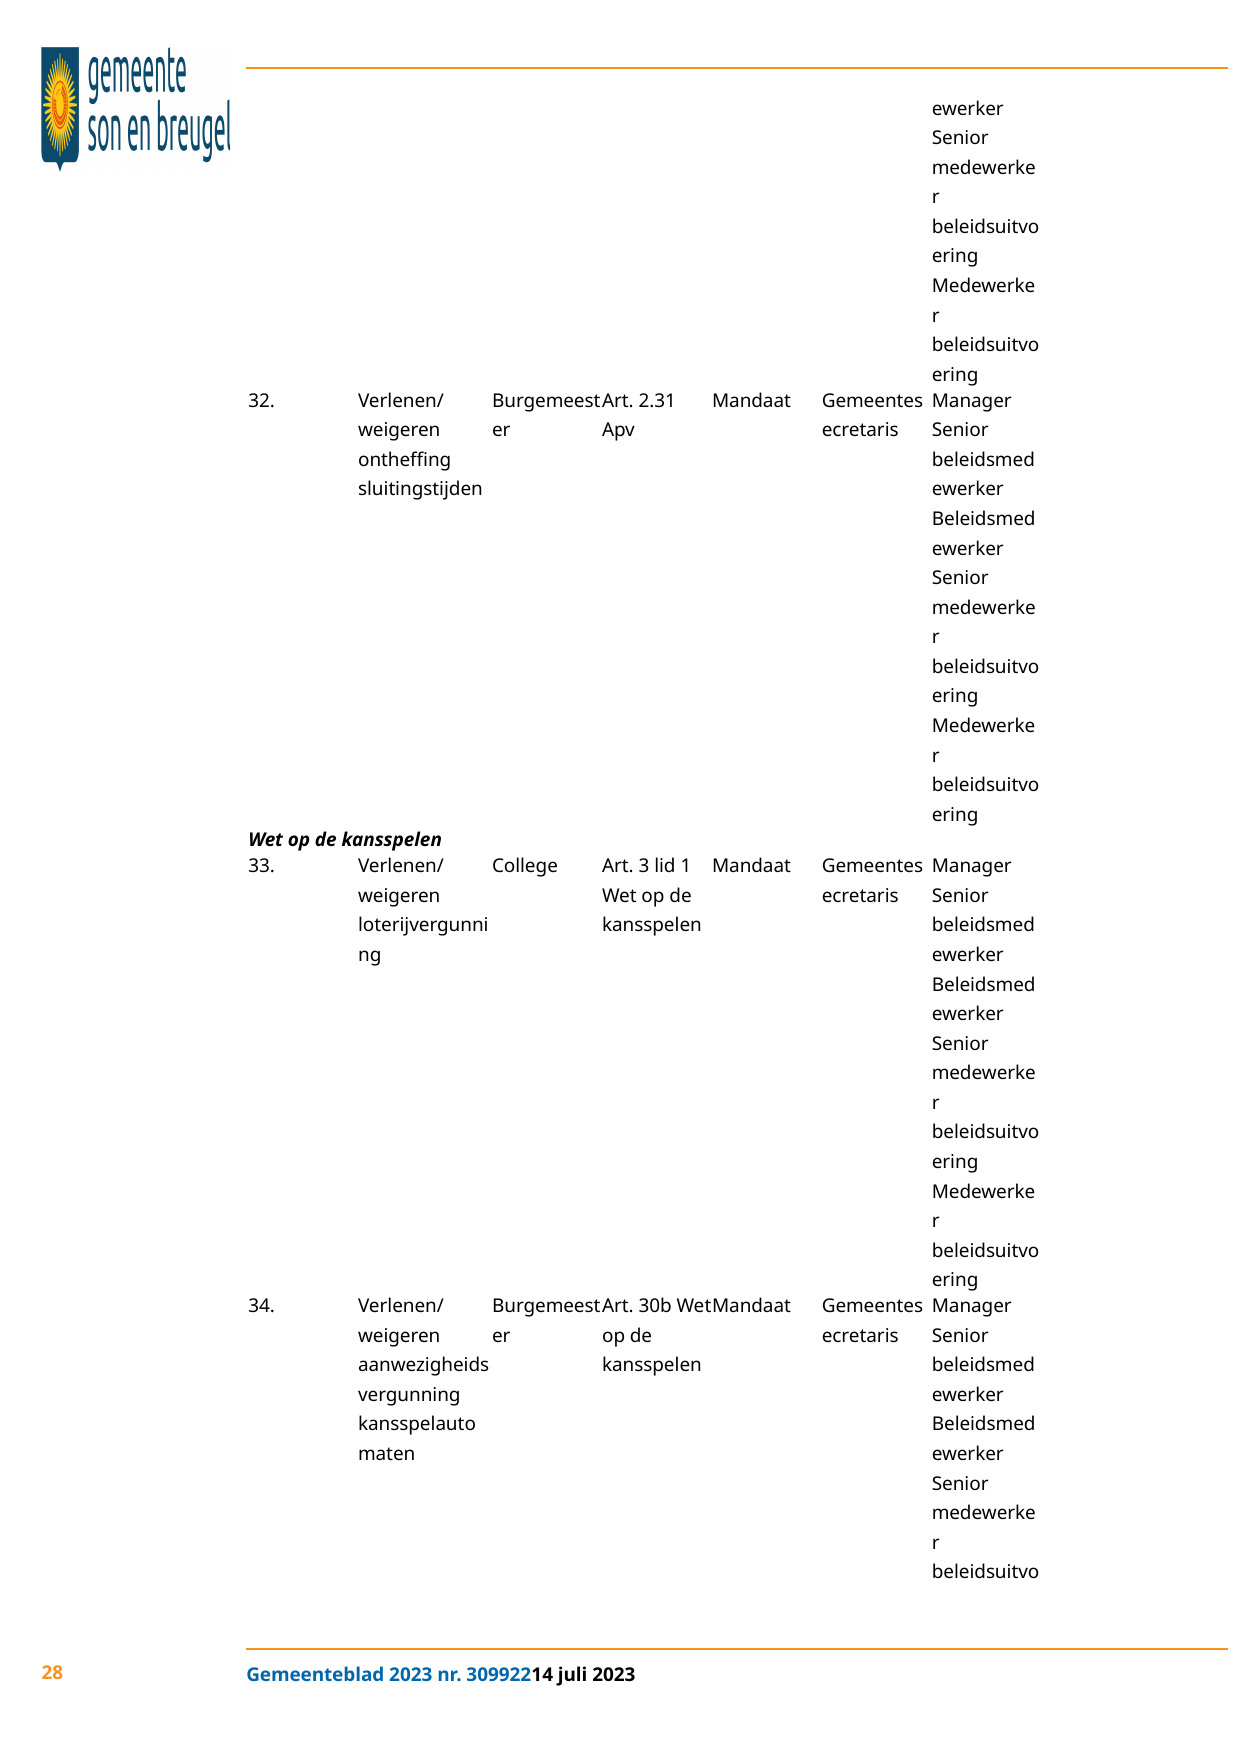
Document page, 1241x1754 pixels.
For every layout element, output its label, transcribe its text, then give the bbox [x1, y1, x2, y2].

table_cell Art. 30b Wet op de kansspelen [602, 1292, 712, 1584]
table_cell Burgemeester [492, 387, 602, 827]
table_cell [358, 95, 492, 387]
picture [41, 47, 231, 172]
table_cell 32. [248, 387, 358, 827]
table_cell Verlenen/weigeren ontheffing sluitingstijden [358, 387, 492, 827]
table_cell Art. 2.31 Apv [602, 387, 712, 827]
table_cell [248, 95, 358, 387]
table_cell Manager Senior beleidsmedewerker Beleidsmedewerker Senior medewerker beleidsuitvoering Medewerker beleidsuitvoering [932, 853, 1042, 1292]
table_cell [822, 95, 932, 387]
table_cell Verlenen/weigeren loterijvergunning [358, 853, 492, 1292]
table_cell 34. [248, 1292, 358, 1584]
table_cell Gemeentesecretaris [822, 853, 932, 1292]
table_cell Manager Senior beleidsmedewerker Beleidsmedewerker Senior medewerker beleidsuitvo [932, 1292, 1042, 1584]
table_cell [1042, 95, 1152, 387]
table_cell 33. [248, 853, 358, 1292]
table_cell [602, 95, 712, 387]
table_cell Manager Senior beleidsmedewerker Beleidsmedewerker Senior medewerker beleidsuitvoering Medewerker beleidsuitvoering [932, 387, 1042, 827]
table_cell [1042, 1292, 1152, 1584]
table_cell [712, 95, 822, 387]
table_cell [492, 95, 602, 387]
table_cell Art. 3 lid 1 Wet op de kansspelen [602, 853, 712, 1292]
table_cell Mandaat [712, 387, 822, 827]
table_cell [1042, 853, 1152, 1292]
table_cell Gemeentesecretaris [822, 1292, 932, 1584]
table_cell Wet op de kansspelen [248, 827, 1152, 852]
table_cell Burgemeester [492, 1292, 602, 1584]
table_cell Gemeentesecretaris [822, 387, 932, 827]
table_cell [1042, 387, 1152, 827]
table_cell Mandaat [712, 1292, 822, 1584]
table_cell ewerker Senior medewerker beleidsuitvoering Medewerker beleidsuitvoering [932, 95, 1042, 387]
table_cell College [492, 853, 602, 1292]
table_cell Verlenen/weigeren aanwezigheidsvergunning kansspelautomaten [358, 1292, 492, 1584]
table_cell Mandaat [712, 853, 822, 1292]
